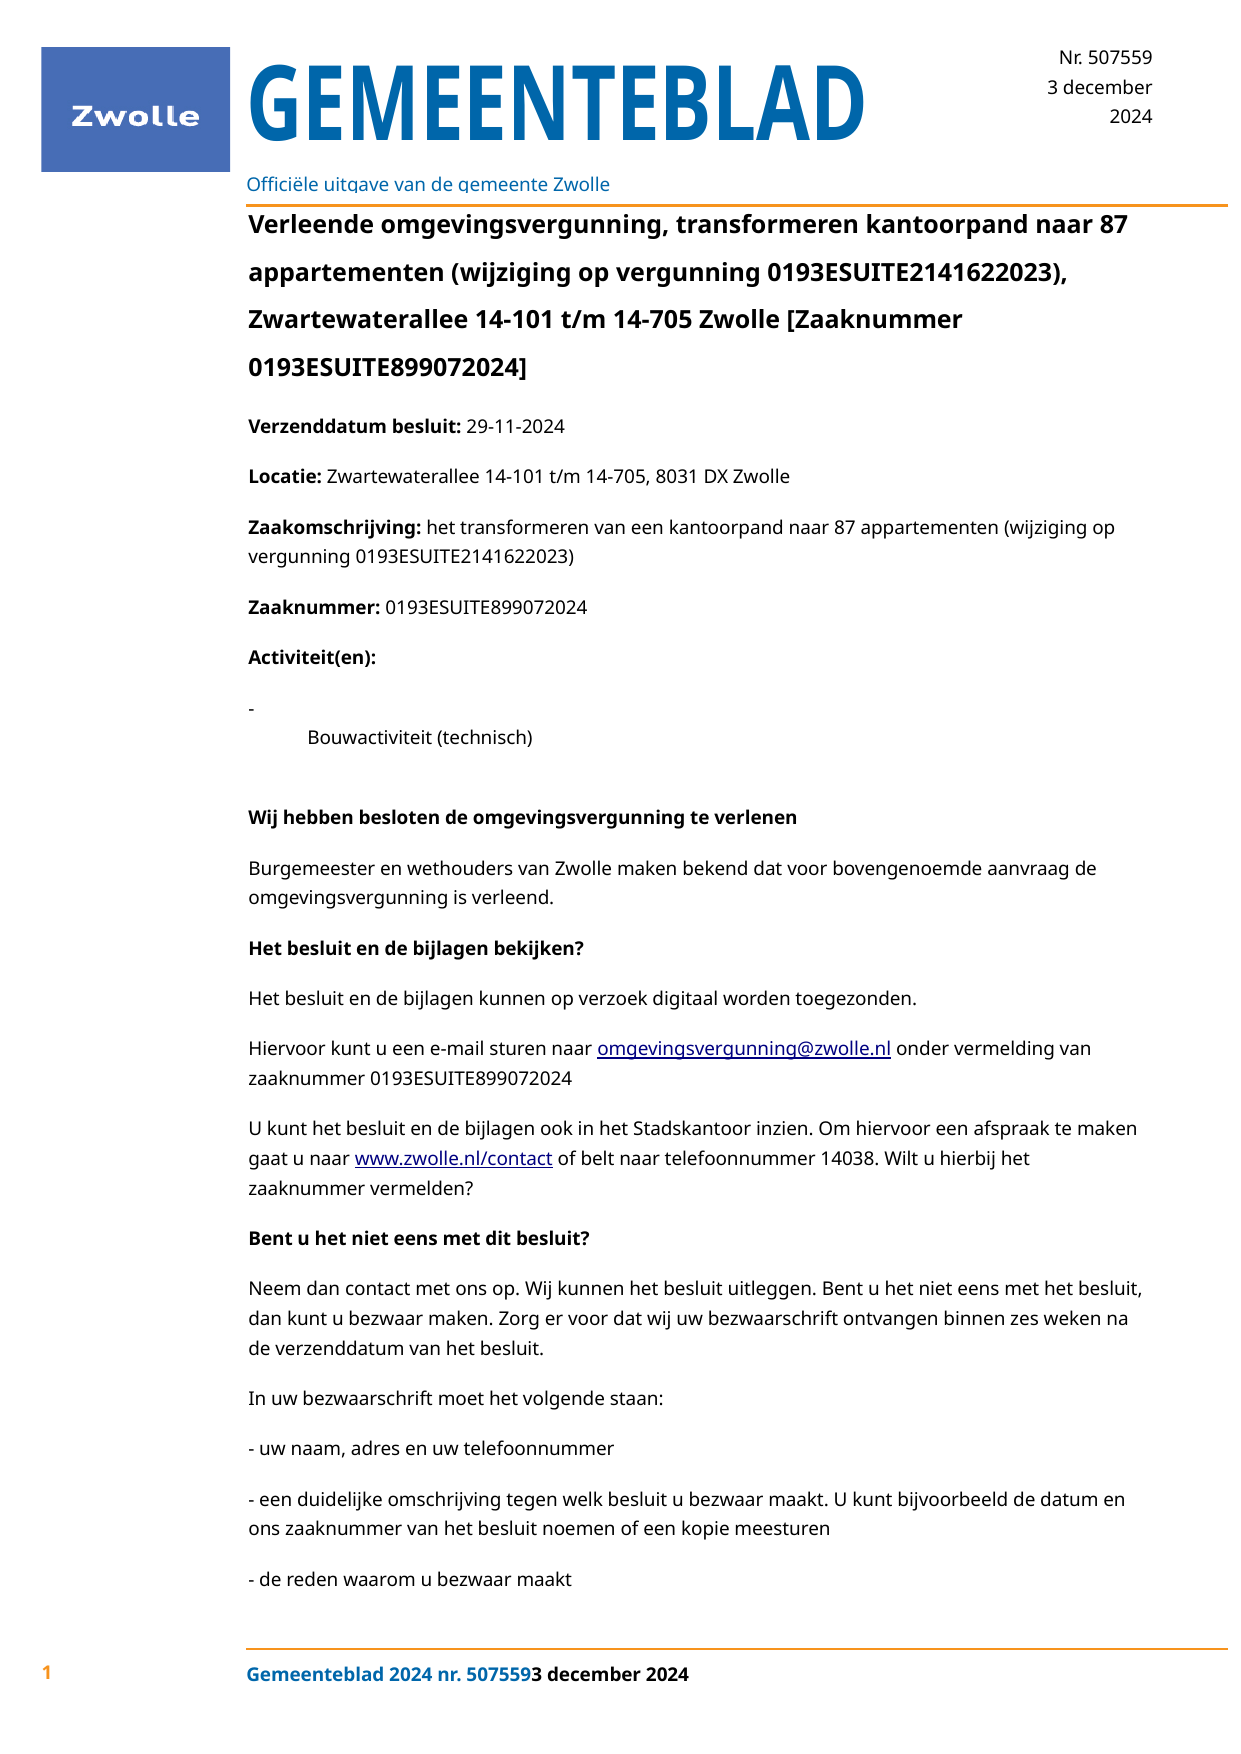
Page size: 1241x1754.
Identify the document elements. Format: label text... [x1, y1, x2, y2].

text Locatie: Zwartewaterallee 14-101 t/m 14-705, 8031 DX Zwolle [248, 463, 1152, 489]
text Wij hebben besloten de omgevingsvergunning te verlenen [248, 804, 1152, 830]
text Neem dan contact met ons op. Wij kunnen het besluit uitleggen. Bent u het niet eens met het besluit, dan kunt u bezwaar maken. Zorg er voor dat wij uw bezwaarschrift ontvangen binnen zes weken na de verzenddatum van het besluit. [248, 1276, 1152, 1361]
text - de reden waarom u bezwaar maakt [248, 1566, 1152, 1592]
text Burgemeester en wethouders van Zwolle maken bekend dat voor bovengenoemde aanvraag de omgevingsvergunning is verleend. [248, 855, 1152, 910]
text Zaakomschrijving: het transformeren van een kantoorpand naar 87 appartementen (wijziging op vergunning 0193ESUITE2141622023) [248, 514, 1152, 569]
picture [41, 47, 231, 172]
text Verleende omgevingsvergunning, transformeren kantoorpand naar 87 appartementen (wijziging op vergunning 0193ESUITE2141622023), Zwartewaterallee 14-101 t/m 14-705 Zwolle [Zaaknummer 0193ESUITE899072024] [248, 207, 1152, 384]
text U kunt het besluit en de bijlagen ook in het Stadskantoor inzien. Om hiervoor een afspraak te maken gaat u naar www.zwolle.nl/contact of belt naar telefoonnummer 14038. Wilt u hierbij het zaaknummer vermelden? [248, 1116, 1152, 1201]
text Het besluit en de bijlagen kunnen op verzoek digitaal worden toegezonden. [248, 985, 1152, 1011]
text - uw naam, adres en uw telefoonnummer [248, 1436, 1152, 1461]
text Zaaknummer: 0193ESUITE899072024 [248, 594, 1152, 620]
text - een duidelijke omschrijving tegen welk besluit u bezwaar maakt. U kunt bijvoorbeeld de datum en ons zaaknummer van het besluit noemen of een kopie meesturen [248, 1486, 1152, 1541]
text Het besluit en de bijlagen bekijken? [248, 935, 1152, 961]
text Bent u het niet eens met dit besluit? [248, 1225, 1152, 1251]
text In uw bezwaarschrift moet het volgende staan: [248, 1385, 1152, 1411]
list Bouwactiviteit (technisch) [248, 724, 1152, 750]
text Verzenddatum besluit: 29-11-2024 [248, 413, 1152, 439]
text Hiervoor kunt u een e-mail sturen naar omgevingsvergunning@zwolle.nl onder vermelding van zaaknummer 0193ESUITE899072024 [248, 1036, 1152, 1091]
text Activiteit(en): [248, 644, 1152, 670]
